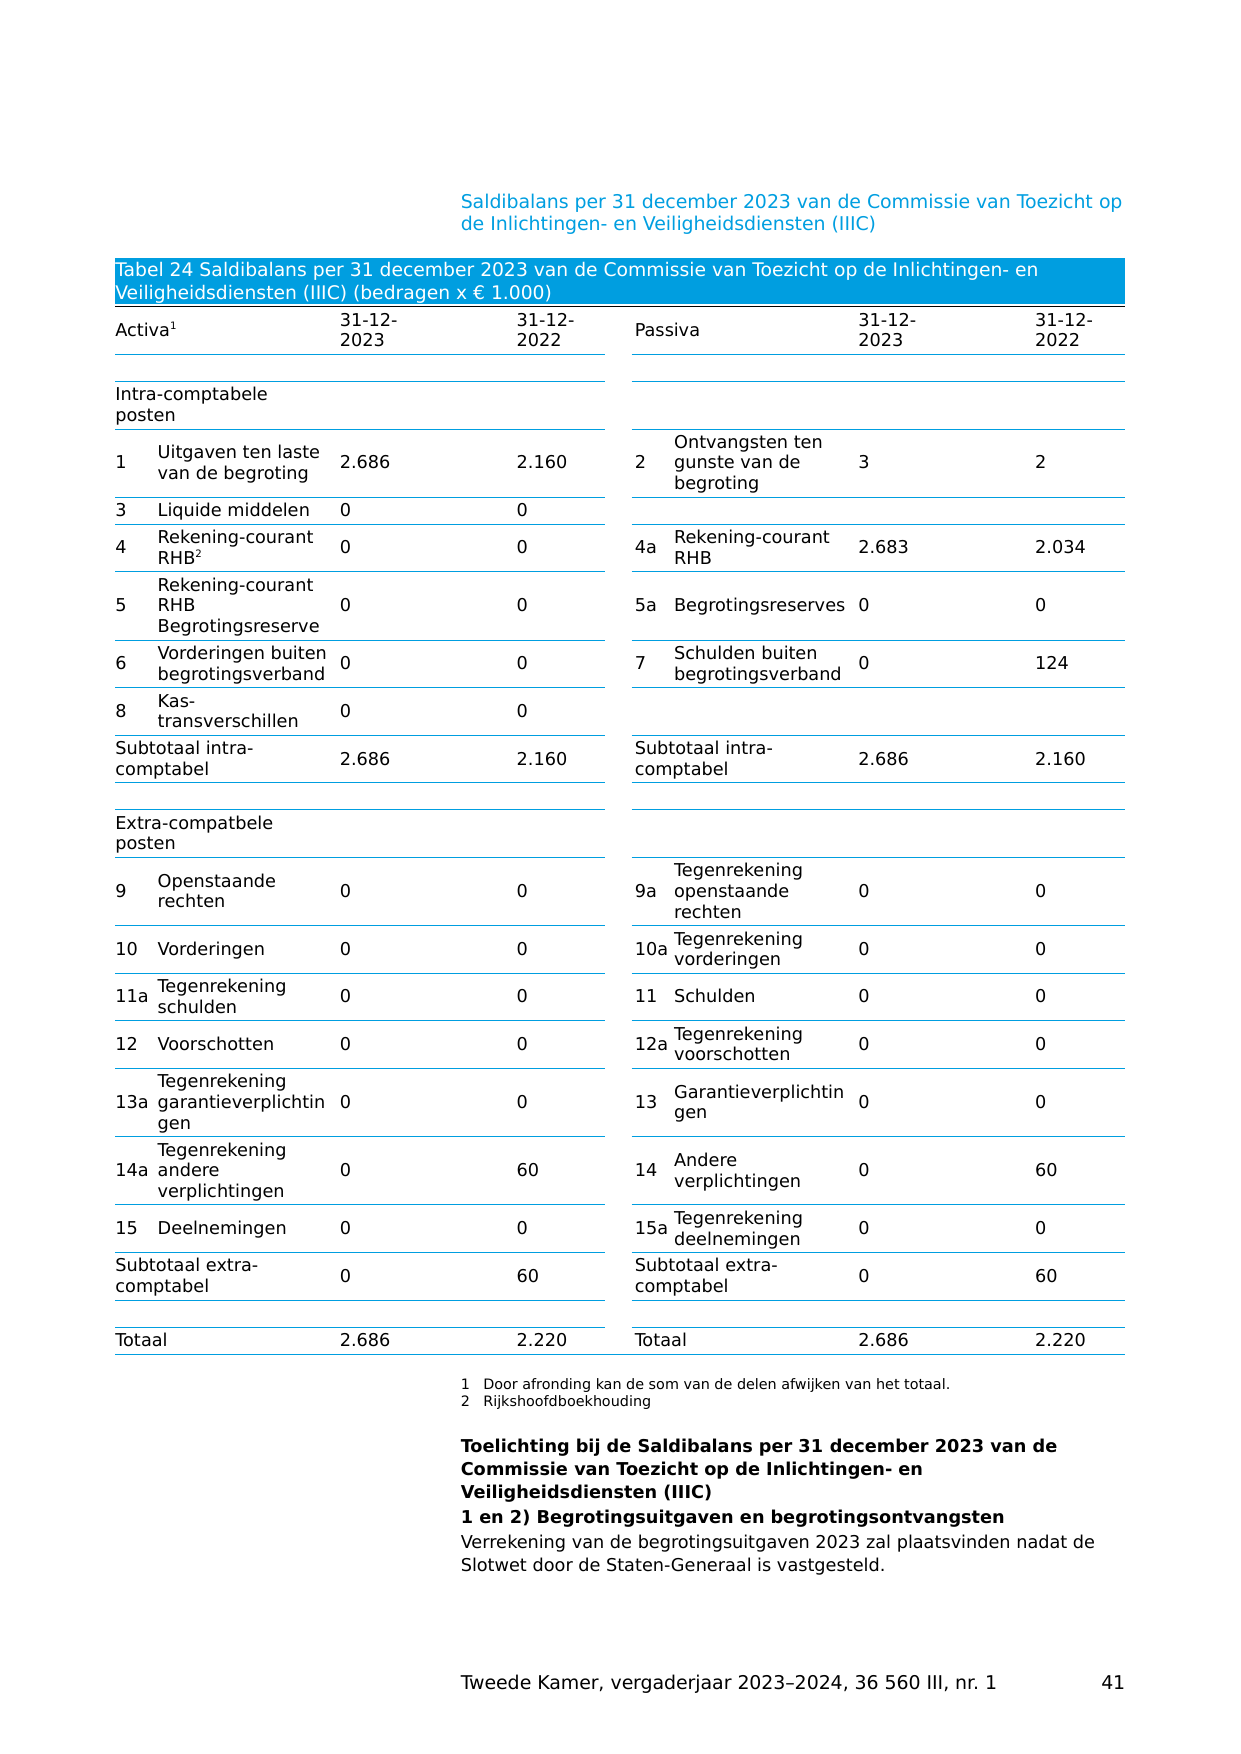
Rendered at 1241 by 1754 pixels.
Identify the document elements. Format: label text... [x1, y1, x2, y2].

table_cell Tegenrekening schulden [155, 974, 337, 1020]
table_cell 2.686 [337, 430, 428, 497]
table_cell [855, 783, 947, 809]
table_cell 0 [337, 1205, 428, 1252]
table_cell [947, 1253, 1032, 1299]
table_cell 2.683 [855, 525, 947, 571]
table_cell [855, 688, 947, 735]
table_cell 0 [855, 641, 947, 687]
table_cell [1032, 355, 1125, 381]
table_cell 0 [514, 858, 605, 925]
table_cell [947, 572, 1032, 639]
table_cell 0 [855, 1253, 947, 1299]
table_cell [947, 974, 1032, 1020]
table_cell 15 [115, 1205, 154, 1252]
table_cell [429, 641, 513, 687]
table_cell [947, 736, 1032, 782]
table_cell 0 [514, 1205, 605, 1252]
table_cell Subtotaal extra-comptabel [115, 1253, 337, 1299]
table_cell [429, 382, 513, 428]
table_cell 13a [115, 1069, 154, 1136]
table_cell 0 [855, 858, 947, 925]
table_cell [514, 1301, 605, 1327]
text Verrekening van de begrotingsuitgaven 2023 zal plaatsvinden nadat de Slotwet door de Staten-Generaal is vastgesteld. [461, 1530, 1125, 1576]
table_cell 2 [1032, 430, 1125, 497]
table_cell 11 [632, 974, 671, 1020]
table_cell [671, 1301, 855, 1327]
table_cell [337, 382, 428, 428]
table_cell [429, 1253, 513, 1299]
table_cell 2.220 [514, 1328, 605, 1353]
table_cell 0 [337, 1137, 428, 1204]
list Door afronding kan de som van de delen afwijken van het totaal. [461, 1376, 1125, 1393]
table_cell 0 [337, 926, 428, 973]
text 1 en 2) Begrotingsuitgaven en begrotingsontvangsten [461, 1505, 1125, 1528]
table_cell 0 [1032, 974, 1125, 1020]
table_cell 4 [115, 525, 154, 571]
table_cell 3 [855, 430, 947, 497]
table_cell [855, 355, 947, 381]
table_cell 0 [514, 1021, 605, 1068]
table_cell 0 [337, 498, 428, 524]
table_cell [337, 1301, 428, 1327]
table_cell [671, 688, 855, 735]
table_cell [429, 430, 513, 497]
table_cell [115, 783, 154, 809]
table_cell 2.160 [1032, 736, 1125, 782]
table_cell 0 [337, 858, 428, 925]
table_cell 5a [632, 572, 671, 639]
table_cell [429, 1301, 513, 1327]
table_cell Vorderingen [155, 926, 337, 973]
table_cell Passiva [632, 307, 855, 354]
table_cell [429, 926, 513, 973]
table_cell Liquide middelen [155, 498, 337, 524]
table_cell [632, 498, 671, 524]
table_cell [947, 641, 1032, 687]
table_cell [947, 810, 1032, 857]
table_cell Uitgaven ten laste van de begroting [155, 430, 337, 497]
table_cell [429, 974, 513, 1020]
table_cell 0 [337, 1253, 428, 1299]
table_cell 0 [514, 688, 605, 735]
table_cell [855, 810, 947, 857]
table_cell [429, 810, 513, 857]
table_cell 0 [1032, 1021, 1125, 1068]
table_cell [947, 430, 1032, 497]
table_cell [429, 1205, 513, 1252]
table_cell Rekening-courant RHB [671, 525, 855, 571]
table_cell 0 [337, 974, 428, 1020]
table_cell Tegenrekening voorschotten [671, 1021, 855, 1068]
table_cell 60 [514, 1253, 605, 1299]
table_cell [429, 1137, 513, 1204]
table_cell 0 [337, 525, 428, 571]
table_cell [429, 1021, 513, 1068]
table_cell [337, 355, 428, 381]
table_cell Tegenrekening openstaande rechten [671, 858, 855, 925]
table_cell [632, 355, 671, 381]
table_cell Totaal [115, 1328, 337, 1353]
table_cell 1 [115, 430, 154, 497]
table_cell 0 [514, 974, 605, 1020]
table_cell 0 [1032, 1205, 1125, 1252]
table_cell Rekening-courant RHB Begrotingsreserve [155, 572, 337, 639]
table_cell Openstaande rechten [155, 858, 337, 925]
table_cell [1032, 688, 1125, 735]
table_cell [514, 810, 605, 857]
table_cell [429, 1328, 513, 1353]
table_cell 12a [632, 1021, 671, 1068]
table_cell [155, 783, 337, 809]
table_cell [115, 355, 154, 381]
table_cell [429, 355, 513, 381]
table_cell 0 [514, 1069, 605, 1136]
table_cell 2.686 [337, 736, 428, 782]
table_cell [855, 1301, 947, 1327]
table_cell [671, 355, 855, 381]
table_cell 0 [337, 1021, 428, 1068]
table_cell Garantieverplichtingen [671, 1069, 855, 1136]
table_cell 2.686 [337, 1328, 428, 1353]
table_cell 0 [514, 926, 605, 973]
list Rijkshoofdboekhouding [461, 1393, 1125, 1409]
table_cell 3 [115, 498, 154, 524]
table_cell 0 [855, 1069, 947, 1136]
table_cell 0 [855, 974, 947, 1020]
table_cell [947, 858, 1032, 925]
table_cell [429, 572, 513, 639]
table_cell [429, 307, 513, 354]
table_cell Activa1 [115, 307, 337, 354]
table_cell 2.160 [514, 736, 605, 782]
table_cell Tegenrekening vorderingen [671, 926, 855, 973]
table_cell 11a [115, 974, 154, 1020]
table_cell [632, 1301, 671, 1327]
table_cell [671, 498, 855, 524]
table_cell [855, 382, 947, 428]
table_cell Extra-compatbele posten [115, 810, 337, 857]
table_cell 0 [855, 926, 947, 973]
table_cell 9a [632, 858, 671, 925]
table_cell [947, 1328, 1032, 1353]
table_cell 31-12-2023 [337, 307, 428, 354]
table_cell [947, 307, 1032, 354]
table_cell 2.220 [1032, 1328, 1125, 1353]
table_cell [1032, 498, 1125, 524]
table_cell 13 [632, 1069, 671, 1136]
table_cell 0 [855, 572, 947, 639]
table_cell 6 [115, 641, 154, 687]
table_cell 2.686 [855, 736, 947, 782]
table_cell Totaal [632, 1328, 855, 1353]
table_cell 31-12-2022 [514, 307, 605, 354]
table_cell [632, 810, 855, 857]
table_cell [947, 688, 1032, 735]
table_cell 9 [115, 858, 154, 925]
table_cell [429, 736, 513, 782]
table_cell Tegenrekening deelnemingen [671, 1205, 855, 1252]
table_cell 31-12-2022 [1032, 307, 1125, 354]
table_cell 31-12-2023 [855, 307, 947, 354]
table_cell 7 [632, 641, 671, 687]
table_cell 0 [1032, 858, 1125, 925]
table_cell [429, 783, 513, 809]
table_cell 0 [337, 641, 428, 687]
table_cell [947, 926, 1032, 973]
table_cell 0 [514, 572, 605, 639]
table_cell [947, 1021, 1032, 1068]
table_cell 2.034 [1032, 525, 1125, 571]
table_cell [947, 382, 1032, 428]
table_cell [1032, 810, 1125, 857]
table_cell 14a [115, 1137, 154, 1204]
table_cell 2 [632, 430, 671, 497]
table_cell 2.160 [514, 430, 605, 497]
table_cell [337, 810, 428, 857]
table_cell [947, 1069, 1032, 1136]
table_cell Kas-transverschillen [155, 688, 337, 735]
table_cell [947, 525, 1032, 571]
table_cell [1032, 783, 1125, 809]
table_cell 0 [337, 572, 428, 639]
table_cell Tegenrekening garantieverplichtingen [155, 1069, 337, 1136]
table_cell 5 [115, 572, 154, 639]
table_cell [947, 355, 1032, 381]
table_cell 0 [514, 641, 605, 687]
table_cell [947, 1137, 1032, 1204]
table_cell [429, 688, 513, 735]
table_cell 0 [337, 1069, 428, 1136]
table_cell [632, 688, 671, 735]
table_cell [947, 783, 1032, 809]
table_cell [947, 1205, 1032, 1252]
text Toelichting bij de Saldibalans per 31 december 2023 van de Commissie van Toezicht op de Inlichtingen- en Veiligheidsdiensten (IIIC) [461, 1434, 1125, 1503]
table_cell 8 [115, 688, 154, 735]
table_cell [632, 783, 671, 809]
table_cell 60 [1032, 1253, 1125, 1299]
table_cell 14 [632, 1137, 671, 1204]
table_cell [429, 858, 513, 925]
table_cell [115, 1355, 154, 1376]
table_cell 0 [514, 525, 605, 571]
table_cell [429, 498, 513, 524]
table_cell [429, 525, 513, 571]
table_cell Voorschotten [155, 1021, 337, 1068]
table_cell Ontvangsten ten gunste van de begroting [671, 430, 855, 497]
table_cell [155, 355, 337, 381]
table_cell Schulden [671, 974, 855, 1020]
table_cell [115, 1301, 154, 1327]
table_cell Subtotaal intra-comptabel [115, 736, 337, 782]
table_cell [429, 1069, 513, 1136]
table_cell 0 [1032, 926, 1125, 973]
table_cell Deelnemingen [155, 1205, 337, 1252]
table_cell 124 [1032, 641, 1125, 687]
table_cell Andere verplichtingen [671, 1137, 855, 1204]
table_cell [855, 498, 947, 524]
table_cell [1032, 1301, 1125, 1327]
table_cell Begrotingsreserves [671, 572, 855, 639]
table_cell Subtotaal extra-comptabel [632, 1253, 855, 1299]
table_cell [632, 382, 855, 428]
table_cell Subtotaal intra-comptabel [632, 736, 855, 782]
table_cell [605, 307, 632, 1353]
table_cell [337, 783, 428, 809]
table_cell Tegenrekening andere verplichtingen [155, 1137, 337, 1204]
table_cell 10 [115, 926, 154, 973]
table_cell 4a [632, 525, 671, 571]
table_cell [514, 783, 605, 809]
table_cell Intra-comptabele posten [115, 382, 337, 428]
table_cell 0 [514, 498, 605, 524]
table_cell 10a [632, 926, 671, 973]
table_cell 60 [1032, 1137, 1125, 1204]
table_cell 0 [855, 1021, 947, 1068]
table_cell Vorderingen buiten begrotingsverband [155, 641, 337, 687]
table_cell 12 [115, 1021, 154, 1068]
table_cell Rekening-courant RHB2 [155, 525, 337, 571]
table_cell 0 [1032, 572, 1125, 639]
table_cell [671, 783, 855, 809]
table_cell Schulden buiten begrotingsverband [671, 641, 855, 687]
table_cell 0 [1032, 1069, 1125, 1136]
table_cell 15a [632, 1205, 671, 1252]
table_cell 0 [337, 688, 428, 735]
table_cell 2.686 [855, 1328, 947, 1353]
table_cell 0 [855, 1205, 947, 1252]
table_cell [1032, 382, 1125, 428]
title Saldibalans per 31 december 2023 van de Commissie van Toezicht op de Inlichtingen- en Veiligheidsdiensten (IIIC) [461, 191, 1125, 235]
table_cell [947, 1301, 1032, 1327]
table_cell [514, 382, 605, 428]
table_cell [947, 498, 1032, 524]
table_cell [514, 355, 605, 381]
table_cell 60 [514, 1137, 605, 1204]
table_cell 0 [855, 1137, 947, 1204]
table_cell [155, 1301, 337, 1327]
